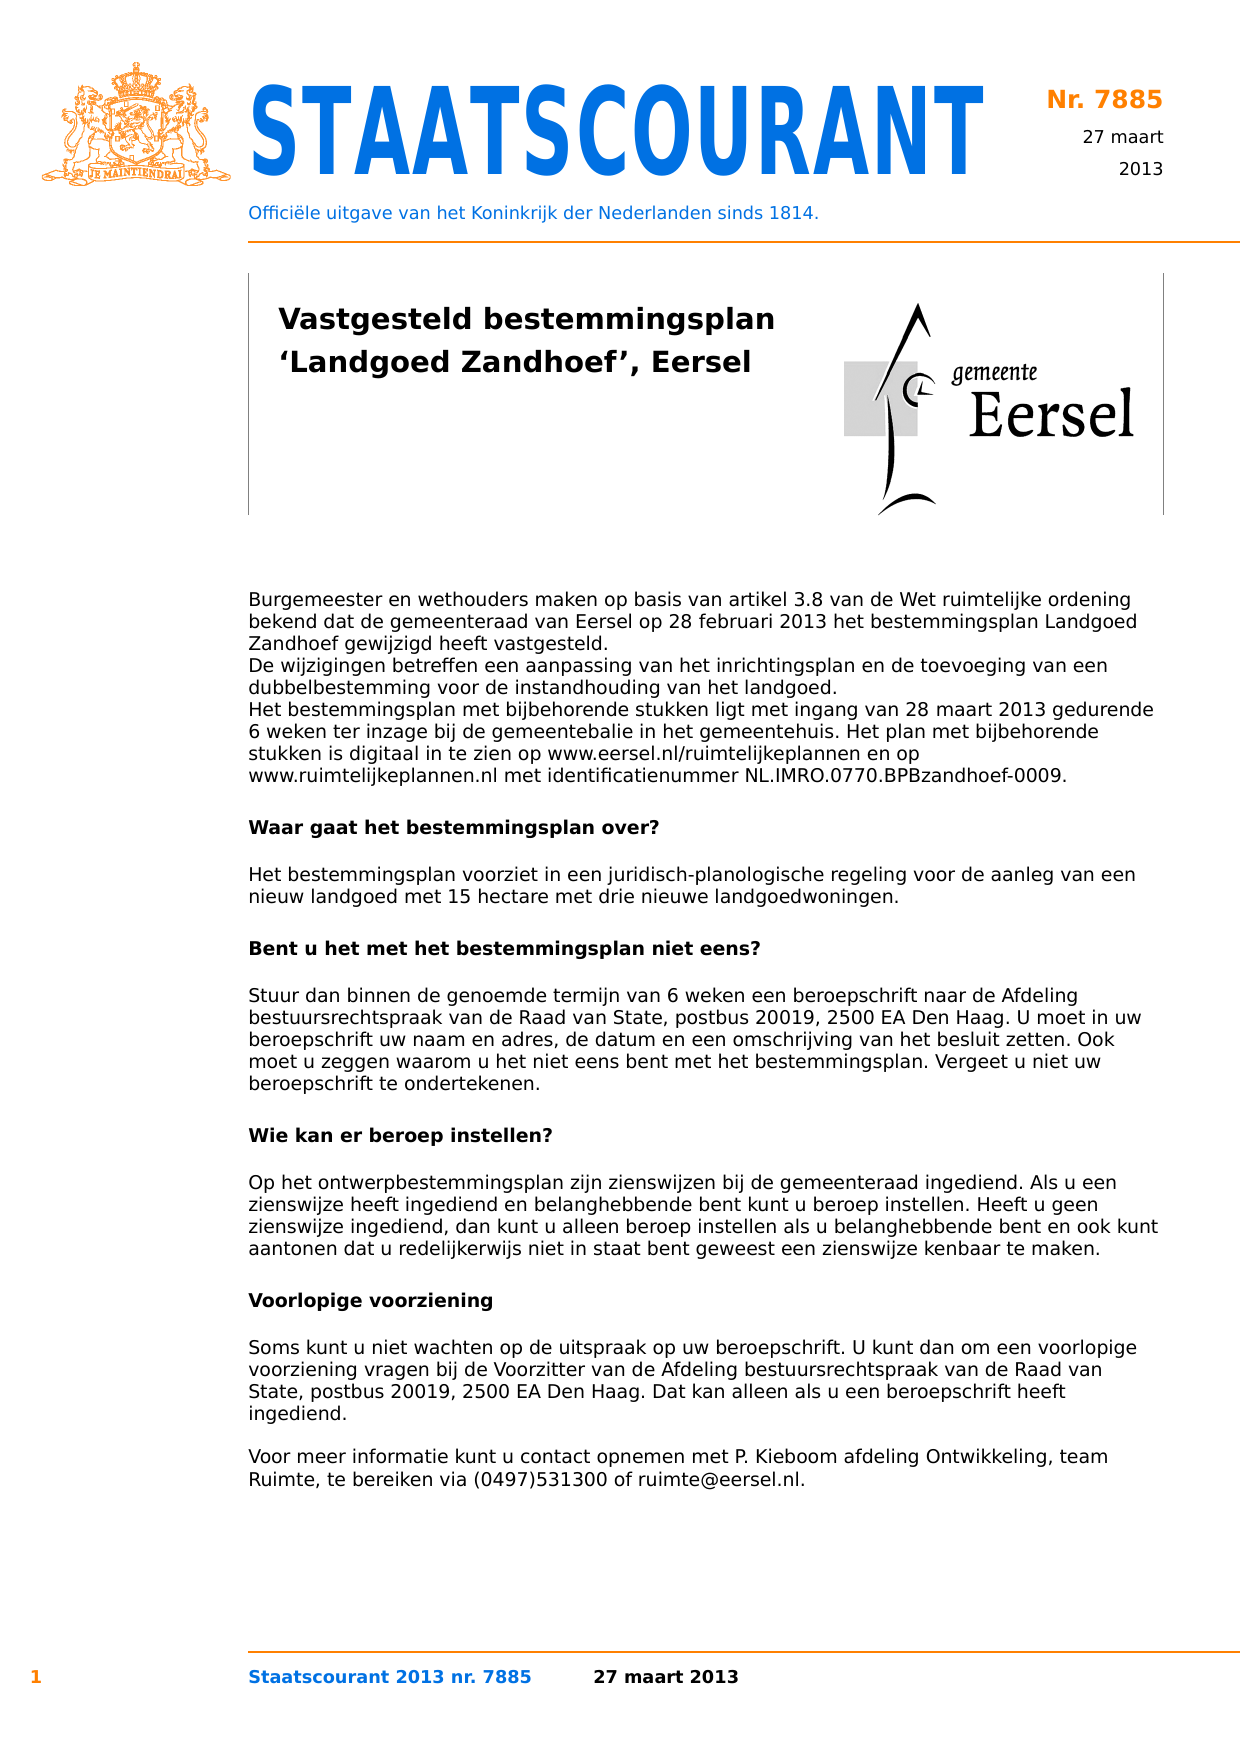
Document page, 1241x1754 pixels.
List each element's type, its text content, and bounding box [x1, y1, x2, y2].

table_cell 27 maart [998, 121, 1240, 153]
table_cell Officiële uitgave van het Koninkrijk der Nederlanden sinds 1814. [248, 203, 1240, 241]
text Voor meer informatie kunt u contact opnemen met P. Kieboom afdeling Ontwikkeling, team Ruimte, te bereiken via (0497)531300 of ruimte@eersel.nl. [248, 1446, 1163, 1490]
table_header [25, 62, 248, 241]
text De wijzigingen betreffen een aanpassing van het inrichtingsplan en de toevoeging van een dubbelbestemming voor de instandhouding van het landgoed. [248, 655, 1163, 699]
picture [41, 62, 231, 186]
text Stuur dan binnen de genoemde termijn van 6 weken een beroepschrift naar de Afdeling bestuursrechtspraak van de Raad van State, postbus 20019, 2500 EA Den Haag. U moet in uw beroepschrift uw naam en adres, de datum en een omschrijving van het besluit zetten. Ook moet u zeggen waarom u het niet eens bent met het bestemmingsplan. Vergeet u niet uw beroepschrift te ondertekenen. [248, 985, 1163, 1095]
subtitle Vastgesteld bestemmingsplan ‘Landgoed Zandhoef’, Eersel [249, 273, 1163, 515]
text Burgemeester en wethouders maken op basis van artikel 3.8 van de Wet ruimtelijke ordening bekend dat de gemeenteraad van Eersel op 28 februari 2013 het bestemmingsplan Landgoed Zandhoef gewijzigd heeft vastgesteld. [248, 589, 1163, 655]
subtitle Bent u het met het bestemmingsplan niet eens? [248, 938, 1163, 960]
subtitle Wie kan er beroep instellen? [248, 1125, 1163, 1147]
table_header Nr. 7885 [998, 62, 1240, 121]
subtitle Voorlopige voorziening [248, 1290, 1163, 1312]
text Het bestemmingsplan voorziet in een juridisch-planologische regeling voor de aanleg van een nieuw landgoed met 15 hectare met drie nieuwe landgoedwoningen. [248, 864, 1163, 908]
table_header STAATSCOURANT [248, 62, 998, 203]
text Het bestemmingsplan met bijbehorende stukken ligt met ingang van 28 maart 2013 gedurende 6 weken ter inzage bij de gemeentebalie in het gemeentehuis. Het plan met bijbehorende stukken is digitaal in te zien op www.eersel.nl/ruimtelijkeplannen en op www.ruimtelijkeplannen.nl met identificatienummer NL.IMRO.0770.BPBzandhoef-0009. [248, 699, 1163, 787]
table_cell 2013 [998, 153, 1240, 203]
text Op het ontwerpbestemmingsplan zijn zienswijzen bij de gemeenteraad ingediend. Als u een zienswijze heeft ingediend en belanghebbende bent kunt u beroep instellen. Heeft u geen zienswijze ingediend, dan kunt u alleen beroep instellen als u belanghebbende bent en ook kunt aantonen dat u redelijkerwijs niet in staat bent geweest een zienswijze kenbaar te maken. [248, 1172, 1163, 1260]
subtitle Waar gaat het bestemmingsplan over? [248, 817, 1163, 839]
picture [844, 302, 1134, 516]
text Soms kunt u niet wachten op de uitspraak op uw beroepschrift. U kunt dan om een voorlopige voorziening vragen bij de Voorzitter van de Afdeling bestuursrechtspraak van de Raad van State, postbus 20019, 2500 EA Den Haag. Dat kan alleen als u een beroepschrift heeft ingediend. [248, 1337, 1163, 1424]
